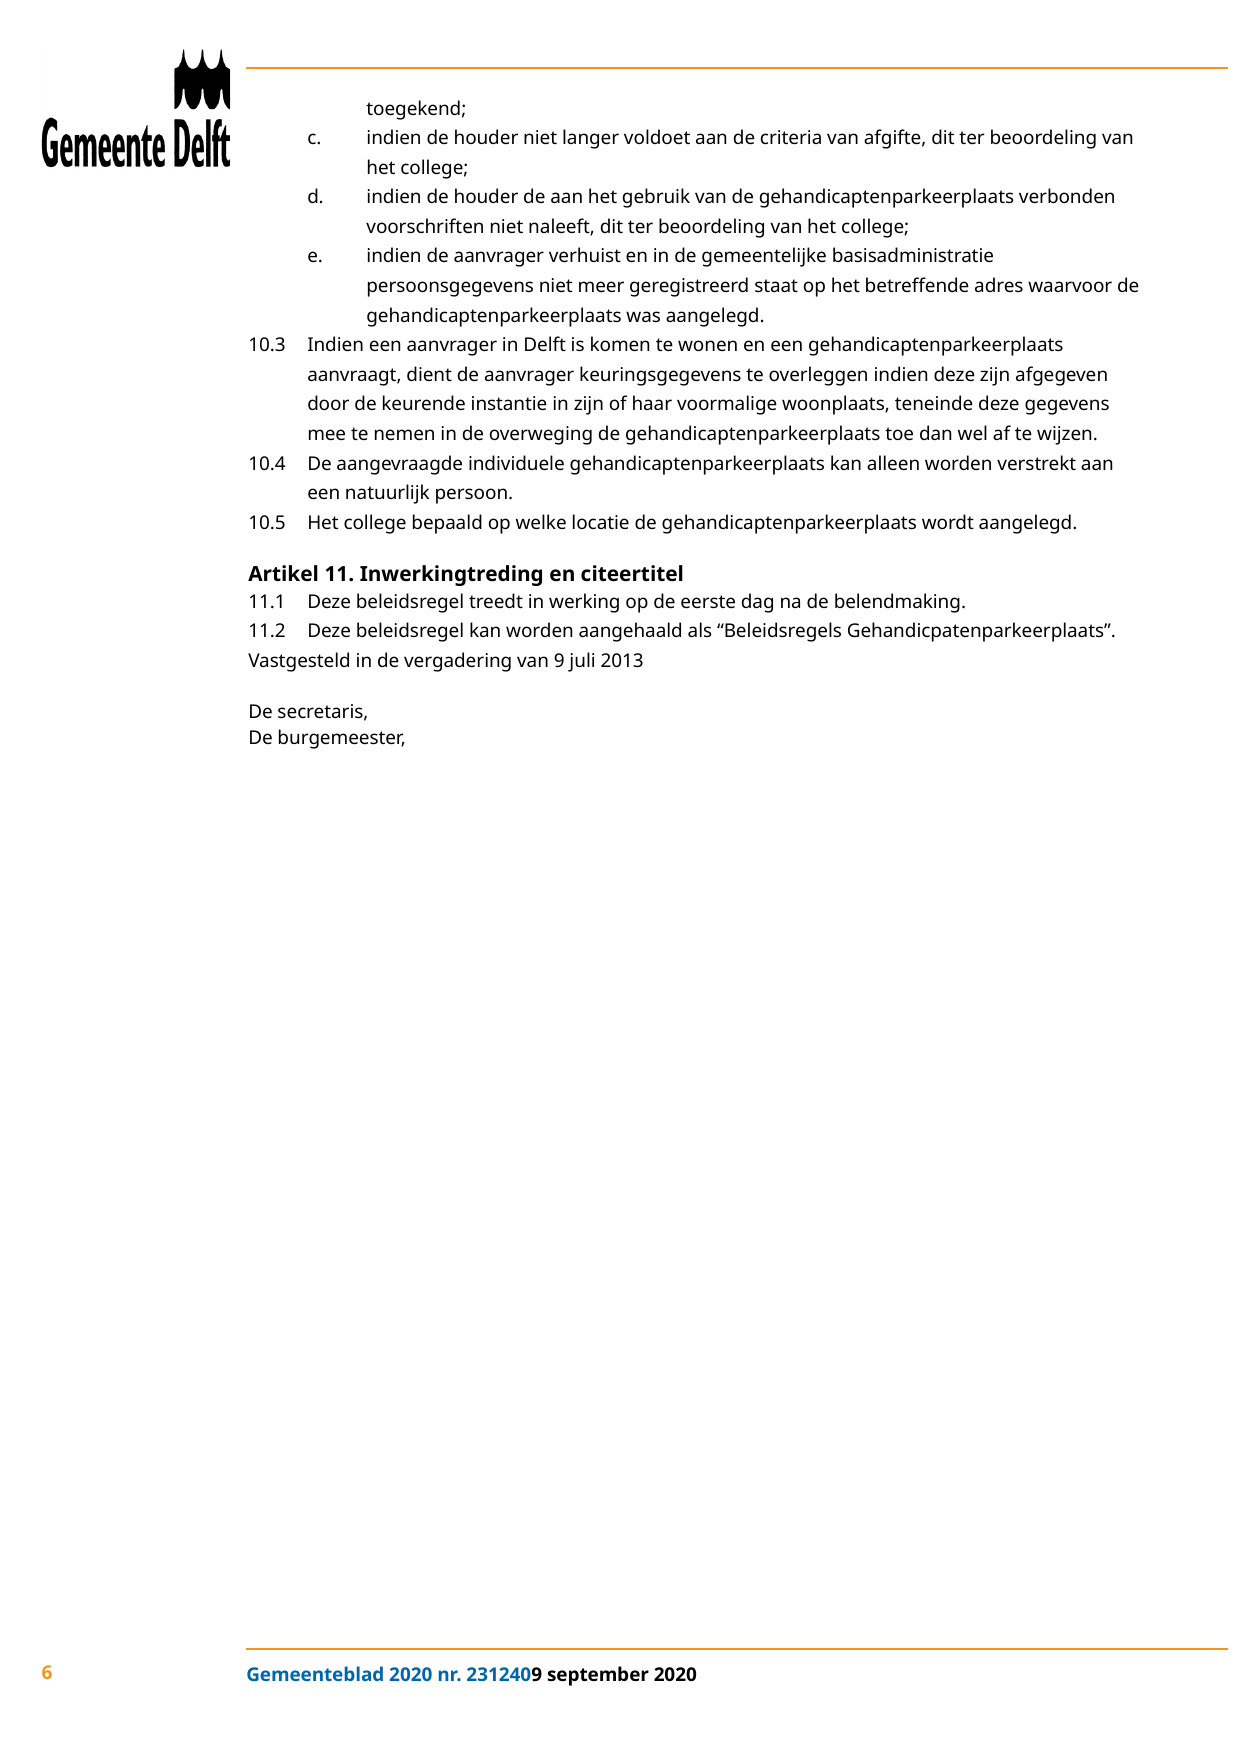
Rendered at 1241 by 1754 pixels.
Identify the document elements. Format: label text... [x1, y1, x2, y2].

list Deze beleidsregel kan worden aangehaald als “Beleidsregels Gehandicpatenparkeerplaats”. [248, 617, 1152, 643]
list indien de houder niet langer voldoet aan de criteria van afgifte, dit ter beoordeling van het college; [307, 124, 1152, 180]
text Artikel 11. Inwerkingtreding en citeertitel [248, 559, 1152, 588]
text De secretaris, [248, 698, 1152, 724]
picture [41, 47, 231, 172]
list toegekend; [307, 95, 1152, 121]
text Vastgesteld in de vergadering van 9 juli 2013 [248, 647, 1152, 673]
list Indien een aanvrager in Delft is komen te wonen en een gehandicaptenparkeerplaats aanvraagt, dient de aanvrager keuringsgegevens te overleggen indien deze zijn afgegeven door de keurende instantie in zijn of haar voormalige woonplaats, teneinde deze gegevens mee te nemen in de overweging de gehandicaptenparkeerplaats toe dan wel af te wijzen. [248, 331, 1152, 446]
list indien de aanvrager verhuist en in de gemeentelijke basisadministratie persoonsgegevens niet meer geregistreerd staat op het betreffende adres waarvoor de gehandicaptenparkeerplaats was aangelegd. [307, 243, 1152, 328]
list Deze beleidsregel treedt in werking op de eerste dag na de belendmaking. [248, 588, 1152, 613]
text De burgemeester, [248, 724, 1152, 750]
list Het college bepaald op welke locatie de gehandicaptenparkeerplaats wordt aangelegd. [248, 509, 1152, 535]
list De aangevraagde individuele gehandicaptenparkeerplaats kan alleen worden verstrekt aan een natuurlijk persoon. [248, 450, 1152, 505]
list indien de houder de aan het gebruik van de gehandicaptenparkeerplaats verbonden voorschriften niet naleeft, dit ter beoordeling van het college; [307, 183, 1152, 239]
